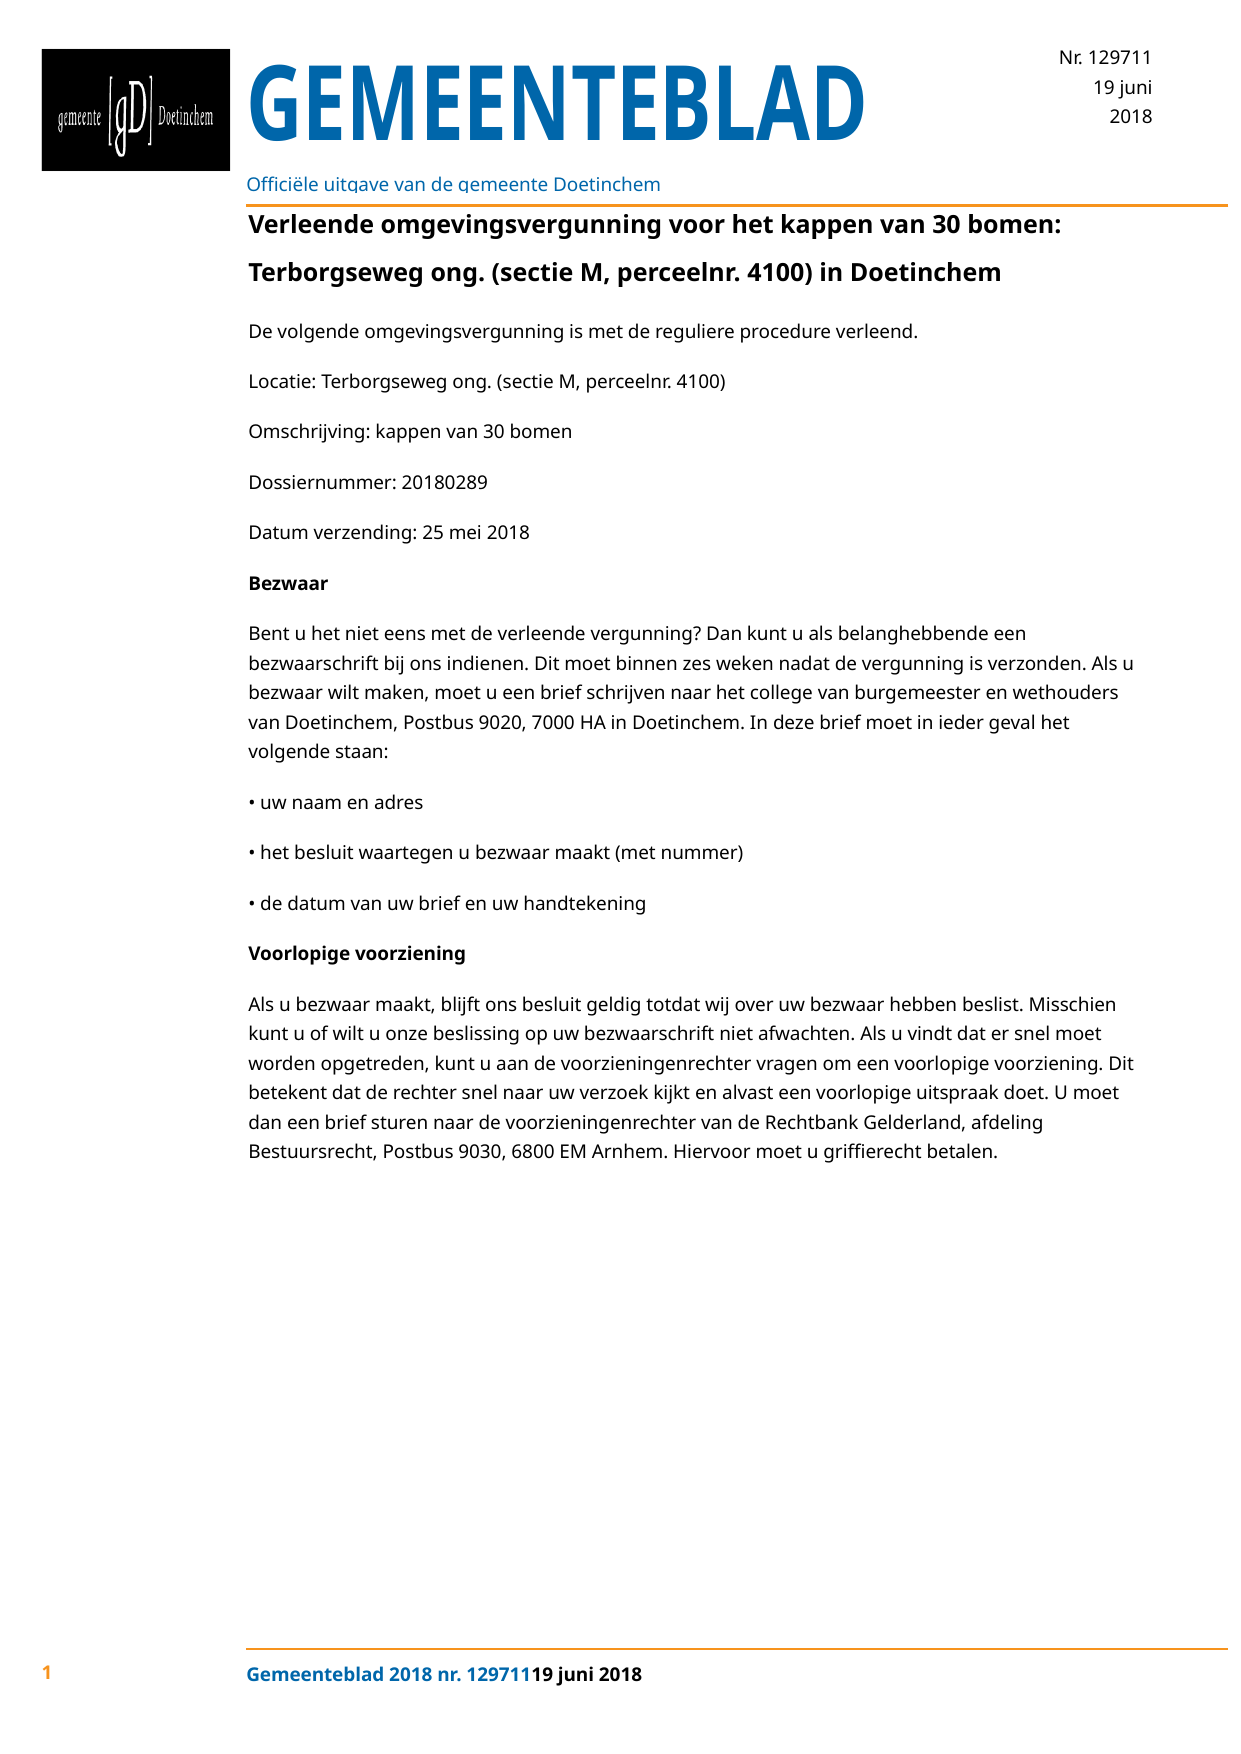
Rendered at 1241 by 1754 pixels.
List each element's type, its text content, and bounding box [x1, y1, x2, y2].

text • uw naam en adres [248, 789, 1152, 815]
text Datum verzending: 25 mei 2018 [248, 519, 1152, 545]
text De volgende omgevingsvergunning is met de reguliere procedure verleend. [248, 318, 1152, 344]
text Voorlopige voorziening [248, 940, 1152, 966]
text Bezwaar [248, 570, 1152, 596]
text Omschrijving: kappen van 30 bomen [248, 419, 1152, 444]
text • het besluit waartegen u bezwaar maakt (met nummer) [248, 839, 1152, 865]
text Dossiernummer: 20180289 [248, 469, 1152, 495]
text • de datum van uw brief en uw handtekening [248, 890, 1152, 916]
text Als u bezwaar maakt, blijft ons besluit geldig totdat wij over uw bezwaar hebben beslist. Misschien kunt u of wilt u onze beslissing op uw bezwaarschrift niet afwachten. Als u vindt dat er snel moet worden opgetreden, kunt u aan de voorzieningenrechter vragen om een voorlopige voorziening. Dit betekent dat de rechter snel naar uw verzoek kijkt en alvast een voorlopige uitspraak doet. U moet dan een brief sturen naar de voorzieningenrechter van de Rechtbank Gelderland, afdeling Bestuursrecht, Postbus 9030, 6800 EM Arnhem. Hiervoor moet u griffierecht betalen. [248, 991, 1152, 1164]
text Verleende omgevingsvergunning voor het kappen van 30 bomen: Terborgseweg ong. (sectie M, perceelnr. 4100) in Doetinchem [248, 207, 1152, 288]
picture [41, 47, 231, 172]
text Locatie: Terborgseweg ong. (sectie M, perceelnr. 4100) [248, 368, 1152, 394]
text Bent u het niet eens met de verleende vergunning? Dan kunt u als belanghebbende een bezwaarschrift bij ons indienen. Dit moet binnen zes weken nadat de vergunning is verzonden. Als u bezwaar wilt maken, moet u een brief schrijven naar het college van burgemeester en wethouders van Doetinchem, Postbus 9020, 7000 HA in Doetinchem. In deze brief moet in ieder geval het volgende staan: [248, 620, 1152, 764]
